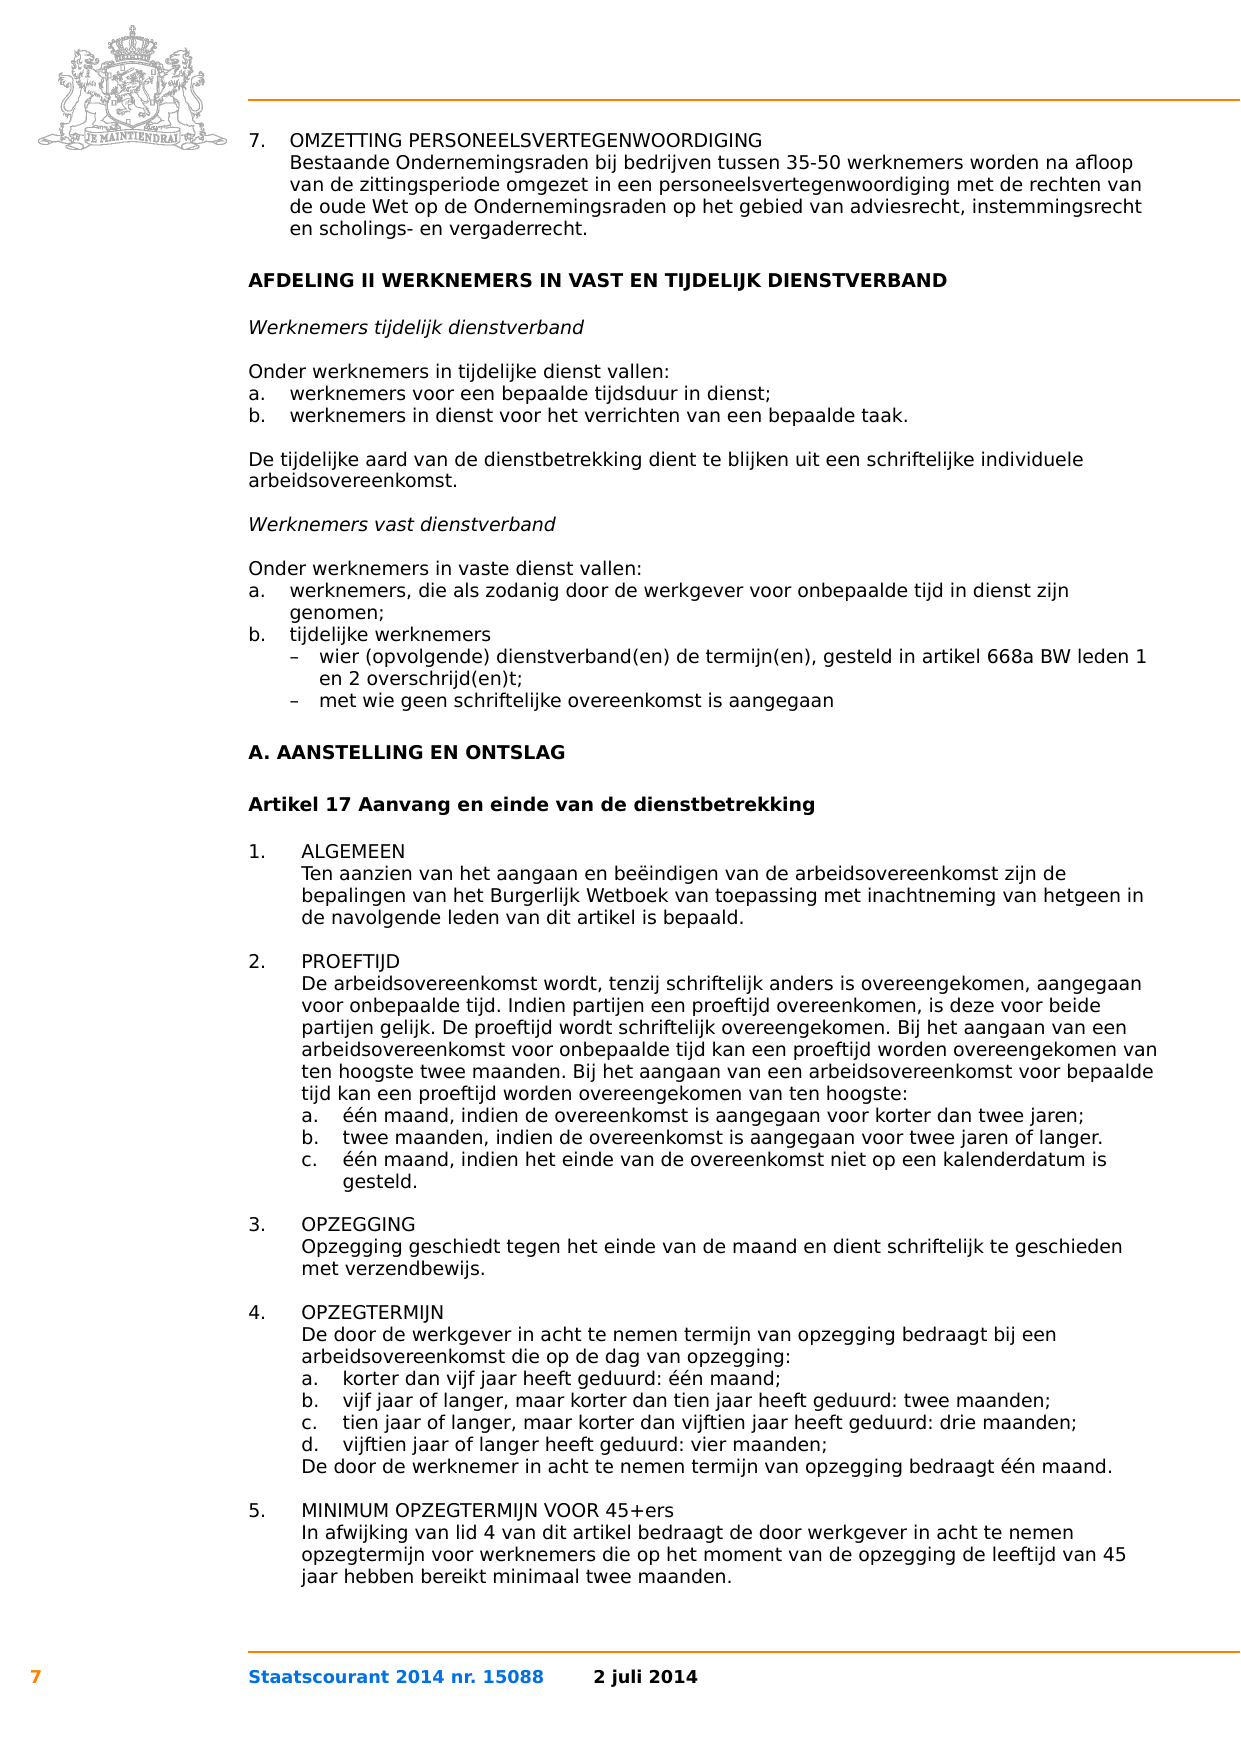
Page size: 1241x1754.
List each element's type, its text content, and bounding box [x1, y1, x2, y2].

text b. vijf jaar of langer, maar korter dan tien jaar heeft geduurd: twee maanden; [301, 1390, 1163, 1412]
text b. tijdelijke werknemers [248, 624, 1163, 646]
text 3. OPZEGGING [248, 1214, 1163, 1236]
picture [38, 25, 227, 150]
text In afwijking van lid 4 van dit artikel bedraagt de door werkgever in acht te nemen opzegtermijn voor werknemers die op het moment van de opzegging de leeftijd van 45 jaar hebben bereikt minimaal twee maanden. [301, 1522, 1163, 1588]
text – met wie geen schriftelijke overeenkomst is aangegaan [289, 690, 1163, 712]
text De door de werkgever in acht te nemen termijn van opzegging bedraagt bij een arbeidsovereenkomst die op de dag van opzegging: [301, 1324, 1163, 1368]
text De tijdelijke aard van de dienstbetrekking dient te blijken uit een schriftelijke individuele arbeidsovereenkomst. [248, 448, 1163, 492]
text 5. MINIMUM OPZEGTERMIJN VOOR 45+ers [248, 1500, 1163, 1522]
text 7. OMZETTING PERSONEELSVERTEGENWOORDIGING [248, 130, 1163, 152]
text De arbeidsovereenkomst wordt, tenzij schriftelijk anders is overeengekomen, aangegaan voor onbepaalde tijd. Indien partijen een proeftijd overeenkomen, is deze voor beide partijen gelijk. De proeftijd wordt schriftelijk overeengekomen. Bij het aangaan van een arbeidsovereenkomst voor onbepaalde tijd kan een proeftijd worden overeengekomen van ten hoogste twee maanden. Bij het aangaan van een arbeidsovereenkomst voor bepaalde tijd kan een proeftijd worden overeengekomen van ten hoogste: [301, 973, 1163, 1104]
text 4. OPZEGTERMIJN [248, 1302, 1163, 1324]
text a. korter dan vijf jaar heeft geduurd: één maand; [301, 1368, 1163, 1390]
text a. werknemers, die als zodanig door de werkgever voor onbepaalde tijd in dienst zijn genomen; [248, 580, 1163, 624]
text d. vijftien jaar of langer heeft geduurd: vier maanden; [301, 1434, 1163, 1456]
text c. tien jaar of langer, maar korter dan vijftien jaar heeft geduurd: drie maanden; [301, 1412, 1163, 1434]
subtitle Werknemers vast dienstverband [248, 514, 1163, 536]
subtitle A. AANSTELLING EN ONTSLAG [248, 742, 1163, 764]
text Onder werknemers in vaste dienst vallen: [248, 558, 1163, 580]
text a. werknemers voor een bepaalde tijdsduur in dienst; [248, 383, 1163, 404]
subtitle AFDELING II WERKNEMERS IN VAST EN TIJDELIJK DIENSTVERBAND [248, 270, 1163, 292]
text b. twee maanden, indien de overeenkomst is aangegaan voor twee jaren of langer. [301, 1127, 1163, 1148]
text c. één maand, indien het einde van de overeenkomst niet op een kalenderdatum is gesteld. [301, 1148, 1163, 1192]
text Opzegging geschiedt tegen het einde van de maand en dient schriftelijk te geschieden met verzendbewijs. [301, 1236, 1163, 1280]
subtitle Artikel 17 Aanvang en einde van de dienstbetrekking [248, 794, 1163, 816]
text a. één maand, indien de overeenkomst is aangegaan voor korter dan twee jaren; [301, 1104, 1163, 1127]
text b. werknemers in dienst voor het verrichten van een bepaalde taak. [248, 404, 1163, 427]
text – wier (opvolgende) dienstverband(en) de termijn(en), gesteld in artikel 668a BW leden 1 en 2 overschrijd(en)t; [289, 646, 1163, 690]
text Onder werknemers in tijdelijke dienst vallen: [248, 361, 1163, 383]
subtitle Werknemers tijdelijk dienstverband [248, 317, 1163, 339]
text 2. PROEFTIJD [248, 951, 1163, 973]
text Bestaande Ondernemingsraden bij bedrijven tussen 35-50 werknemers worden na afloop van de zittingsperiode omgezet in een personeelsvertegenwoordiging met de rechten van de oude Wet op de Ondernemingsraden op het gebied van adviesrecht, instemmingsrecht en scholings- en vergaderrecht. [289, 152, 1163, 240]
text De door de werknemer in acht te nemen termijn van opzegging bedraagt één maand. [301, 1456, 1163, 1478]
text Ten aanzien van het aangaan en beëindigen van de arbeidsovereenkomst zijn de bepalingen van het Burgerlijk Wetboek van toepassing met inachtneming van hetgeen in de navolgende leden van dit artikel is bepaald. [301, 863, 1163, 929]
text 1. ALGEMEEN [248, 841, 1163, 863]
